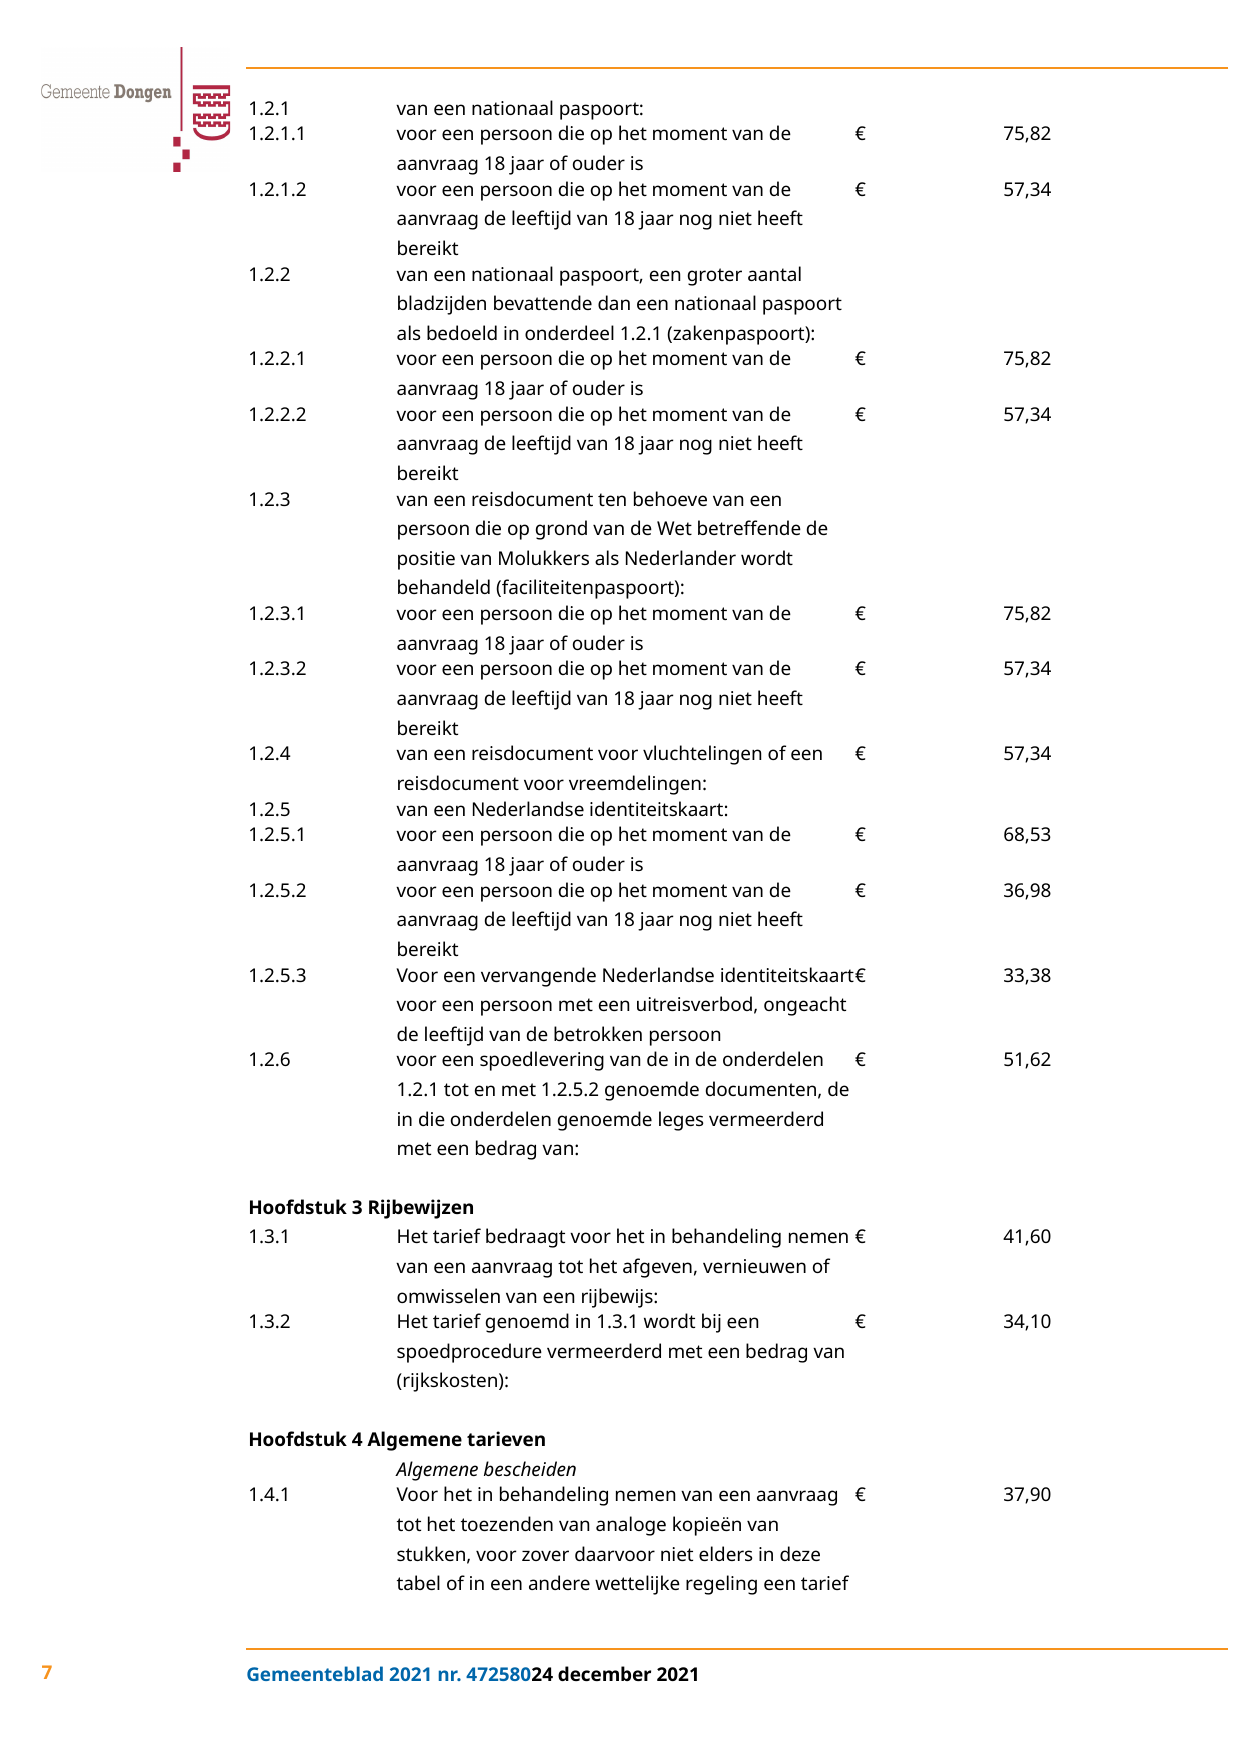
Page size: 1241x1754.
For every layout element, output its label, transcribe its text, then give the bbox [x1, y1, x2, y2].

table_header € [855, 1224, 1003, 1308]
table_cell 1.3.2 [248, 1309, 396, 1393]
table_cell Voor het in behandeling nemen van een aanvraag tot het toezenden van analoge kopieën van stukken, voor zover daarvoor niet elders in deze tabel of in een andere wettelijke regeling een tarief [396, 1482, 855, 1596]
table_cell 1.2.1.1 [248, 121, 396, 176]
table_cell [1003, 486, 1152, 600]
table_cell 1.2.3.1 [248, 600, 396, 656]
table_header 1.3.1 [248, 1224, 396, 1308]
table_cell 75,82 [1003, 346, 1152, 401]
table_cell € [855, 1309, 1003, 1393]
table_cell 1.2.3.2 [248, 656, 396, 741]
table_cell 1.2.4 [248, 741, 396, 796]
table_cell 1.2.2.1 [248, 346, 396, 401]
table_cell 37,90 [1003, 1482, 1152, 1596]
table_cell 1.2.5.2 [248, 877, 396, 962]
table_cell 34,10 [1003, 1309, 1152, 1393]
table_header [1003, 1456, 1152, 1482]
table_cell van een nationaal paspoort, een groter aantal bladzijden bevattende dan een nationaal paspoort als bedoeld in onderdeel 1.2.1 (zakenpaspoort): [396, 261, 855, 346]
table_cell 57,34 [1003, 656, 1152, 741]
text Hoofdstuk 3 Rijbewijzen [248, 1194, 1152, 1220]
table_cell € [855, 401, 1003, 486]
table_cell € [855, 1047, 1003, 1161]
table_cell voor een persoon die op het moment van de aanvraag de leeftijd van 18 jaar nog niet heeft bereikt [396, 176, 855, 261]
table_header 41,60 [1003, 1224, 1152, 1308]
table_cell 1.2.5 [248, 796, 396, 822]
table_cell van een Nederlandse identiteitskaart: [396, 796, 855, 822]
table_header [248, 1456, 396, 1482]
table_cell voor een persoon die op het moment van de aanvraag 18 jaar of ouder is [396, 822, 855, 877]
table_cell 1.2.2 [248, 261, 396, 346]
table_cell van een reisdocument voor vluchtelingen of een reisdocument voor vreemdelingen: [396, 741, 855, 796]
table_cell voor een persoon die op het moment van de aanvraag 18 jaar of ouder is [396, 600, 855, 656]
table_cell 1.2.1 [248, 95, 396, 121]
table_header Het tarief bedraagt voor het in behandeling nemen van een aanvraag tot het afgeven, vernieuwen of omwisselen van een rijbewijs: [396, 1224, 855, 1308]
table_cell € [855, 176, 1003, 261]
table_cell [1003, 95, 1152, 121]
table_cell [855, 796, 1003, 822]
picture [41, 47, 231, 172]
table_cell 75,82 [1003, 121, 1152, 176]
text Hoofdstuk 4 Algemene tarieven [248, 1426, 1152, 1452]
table_cell Voor een vervangende Nederlandse identiteitskaart voor een persoon met een uitreisverbod, ongeacht de leeftijd van de betrokken persoon [396, 962, 855, 1047]
table_cell van een nationaal paspoort: [396, 95, 855, 121]
table_cell 1.2.5.3 [248, 962, 396, 1047]
table_cell voor een persoon die op het moment van de aanvraag de leeftijd van 18 jaar nog niet heeft bereikt [396, 656, 855, 741]
table_cell € [855, 121, 1003, 176]
table_cell 1.2.3 [248, 486, 396, 600]
table_cell € [855, 741, 1003, 796]
table_cell voor een persoon die op het moment van de aanvraag 18 jaar of ouder is [396, 121, 855, 176]
table_cell 1.2.1.2 [248, 176, 396, 261]
table_cell € [855, 877, 1003, 962]
table_cell € [855, 346, 1003, 401]
table_cell voor een persoon die op het moment van de aanvraag de leeftijd van 18 jaar nog niet heeft bereikt [396, 877, 855, 962]
table_cell [1003, 261, 1152, 346]
table_cell 57,34 [1003, 176, 1152, 261]
table_cell 33,38 [1003, 962, 1152, 1047]
table_cell 1.2.5.1 [248, 822, 396, 877]
table_cell van een reisdocument ten behoeve van een persoon die op grond van de Wet betreffende de positie van Molukkers als Nederlander wordt behandeld (faciliteitenpaspoort): [396, 486, 855, 600]
table_header [855, 1456, 1003, 1482]
table_cell € [855, 962, 1003, 1047]
table_header Algemene bescheiden [396, 1456, 855, 1482]
table_cell 1.2.2.2 [248, 401, 396, 486]
table_cell Het tarief genoemd in 1.3.1 wordt bij een spoedprocedure vermeerderd met een bedrag van (rijkskosten): [396, 1309, 855, 1393]
table_cell 1.4.1 [248, 1482, 396, 1596]
table_cell € [855, 600, 1003, 656]
table_cell voor een persoon die op het moment van de aanvraag de leeftijd van 18 jaar nog niet heeft bereikt [396, 401, 855, 486]
table_cell 68,53 [1003, 822, 1152, 877]
table_cell voor een persoon die op het moment van de aanvraag 18 jaar of ouder is [396, 346, 855, 401]
table_cell voor een spoedlevering van de in de onderdelen 1.2.1 tot en met 1.2.5.2 genoemde documenten, de in die onderdelen genoemde leges vermeerderd met een bedrag van: [396, 1047, 855, 1161]
table_cell [855, 261, 1003, 346]
table_cell € [855, 822, 1003, 877]
table_cell [1003, 796, 1152, 822]
table_cell 57,34 [1003, 401, 1152, 486]
table_cell € [855, 656, 1003, 741]
table_cell 51,62 [1003, 1047, 1152, 1161]
table_cell [855, 486, 1003, 600]
table_cell € [855, 1482, 1003, 1596]
table_cell 57,34 [1003, 741, 1152, 796]
table_cell 75,82 [1003, 600, 1152, 656]
table_cell [855, 95, 1003, 121]
table_cell 1.2.6 [248, 1047, 396, 1161]
table_cell 36,98 [1003, 877, 1152, 962]
